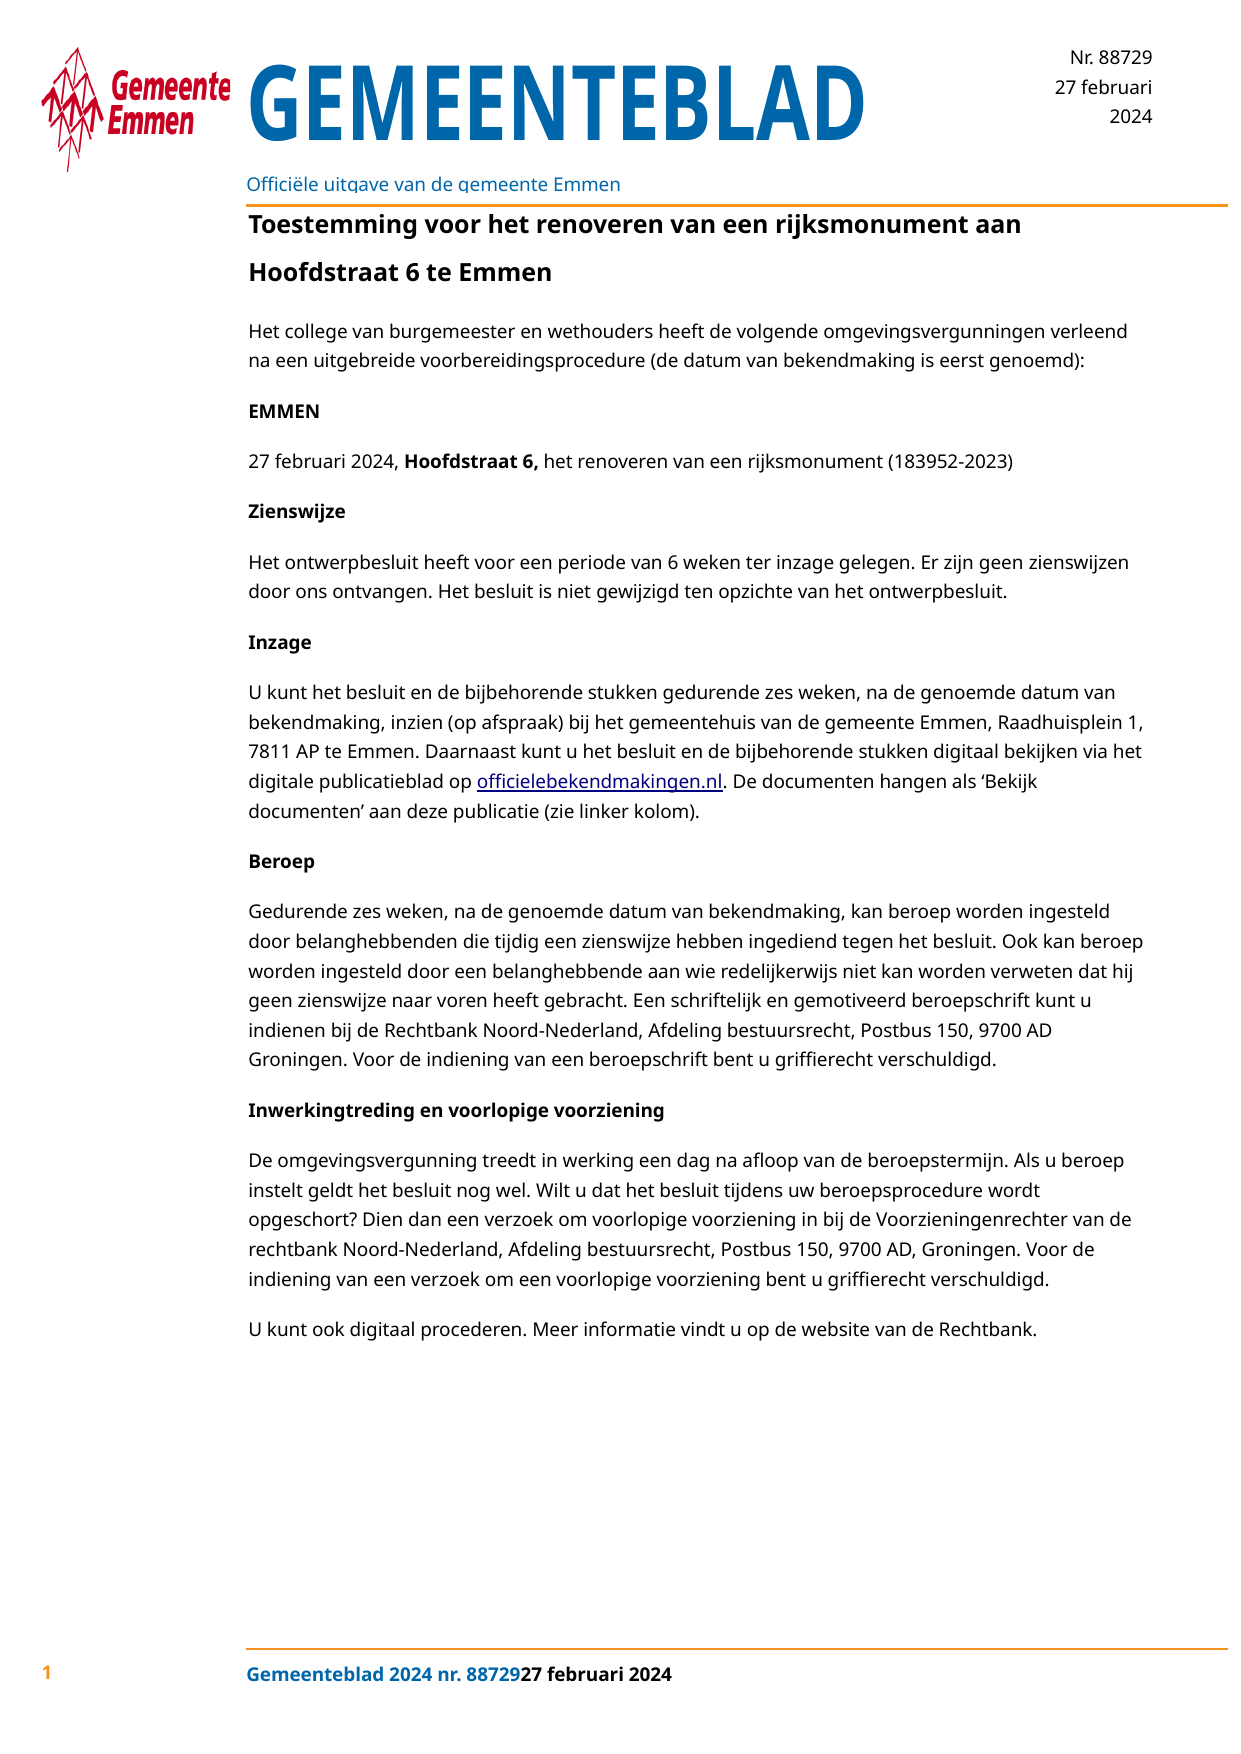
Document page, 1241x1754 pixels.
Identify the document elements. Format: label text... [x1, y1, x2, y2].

text Inwerkingtreding en voorlopige voorziening [248, 1097, 1152, 1123]
text Gedurende zes weken, na de genoemde datum van bekendmaking, kan beroep worden ingesteld door belanghebbenden die tijdig een zienswijze hebben ingediend tegen het besluit. Ook kan beroep worden ingesteld door een belanghebbende aan wie redelijkerwijs niet kan worden verweten dat hij geen zienswijze naar voren heeft gebracht. Een schriftelijk en gemotiveerd beroepschrift kunt u indienen bij de Rechtbank Noord-Nederland, Afdeling bestuursrecht, Postbus 150, 9700 AD Groningen. Voor de indiening van een beroepschrift bent u griffierecht verschuldigd. [248, 899, 1152, 1072]
text U kunt ook digitaal procederen. Meer informatie vindt u op de website van de Rechtbank. [248, 1316, 1152, 1342]
text 27 februari 2024, Hoofdstraat 6, het renoveren van een rijksmonument (183952-2023) [248, 448, 1152, 474]
text Inzage [248, 629, 1152, 655]
text De omgevingsvergunning treedt in werking een dag na afloop van de beroepstermijn. Als u beroep instelt geldt het besluit nog wel. Wilt u dat het besluit tijdens uw beroepsprocedure wordt opgeschort? Dien dan een verzoek om voorlopige voorziening in bij de Voorzieningenrechter van de rechtbank Noord-Nederland, Afdeling bestuursrecht, Postbus 150, 9700 AD, Groningen. Voor de indiening van een verzoek om een voorlopige voorziening bent u griffierecht verschuldigd. [248, 1147, 1152, 1292]
picture [41, 47, 231, 172]
text Toestemming voor het renoveren van een rijksmonument aan Hoofdstraat 6 te Emmen [248, 207, 1152, 288]
text Zienswijze [248, 499, 1152, 524]
text Het college van burgemeester en wethouders heeft de volgende omgevingsvergunningen verleend na een uitgebreide voorbereidingsprocedure (de datum van bekendmaking is eerst genoemd): [248, 318, 1152, 373]
text Het ontwerpbesluit heeft voor een periode van 6 weken ter inzage gelegen. Er zijn geen zienswijzen door ons ontvangen. Het besluit is niet gewijzigd ten opzichte van het ontwerpbesluit. [248, 549, 1152, 604]
text EMMEN [248, 398, 1152, 424]
text U kunt het besluit en de bijbehorende stukken gedurende zes weken, na de genoemde datum van bekendmaking, inzien (op afspraak) bij het gemeentehuis van de gemeente Emmen, Raadhuisplein 1, 7811 AP te Emmen. Daarnaast kunt u het besluit en de bijbehorende stukken digitaal bekijken via het digitale publicatieblad op officielebekendmakingen.nl. De documenten hangen als ‘Bekijk documenten’ aan deze publicatie (zie linker kolom). [248, 679, 1152, 824]
text Beroep [248, 848, 1152, 874]
